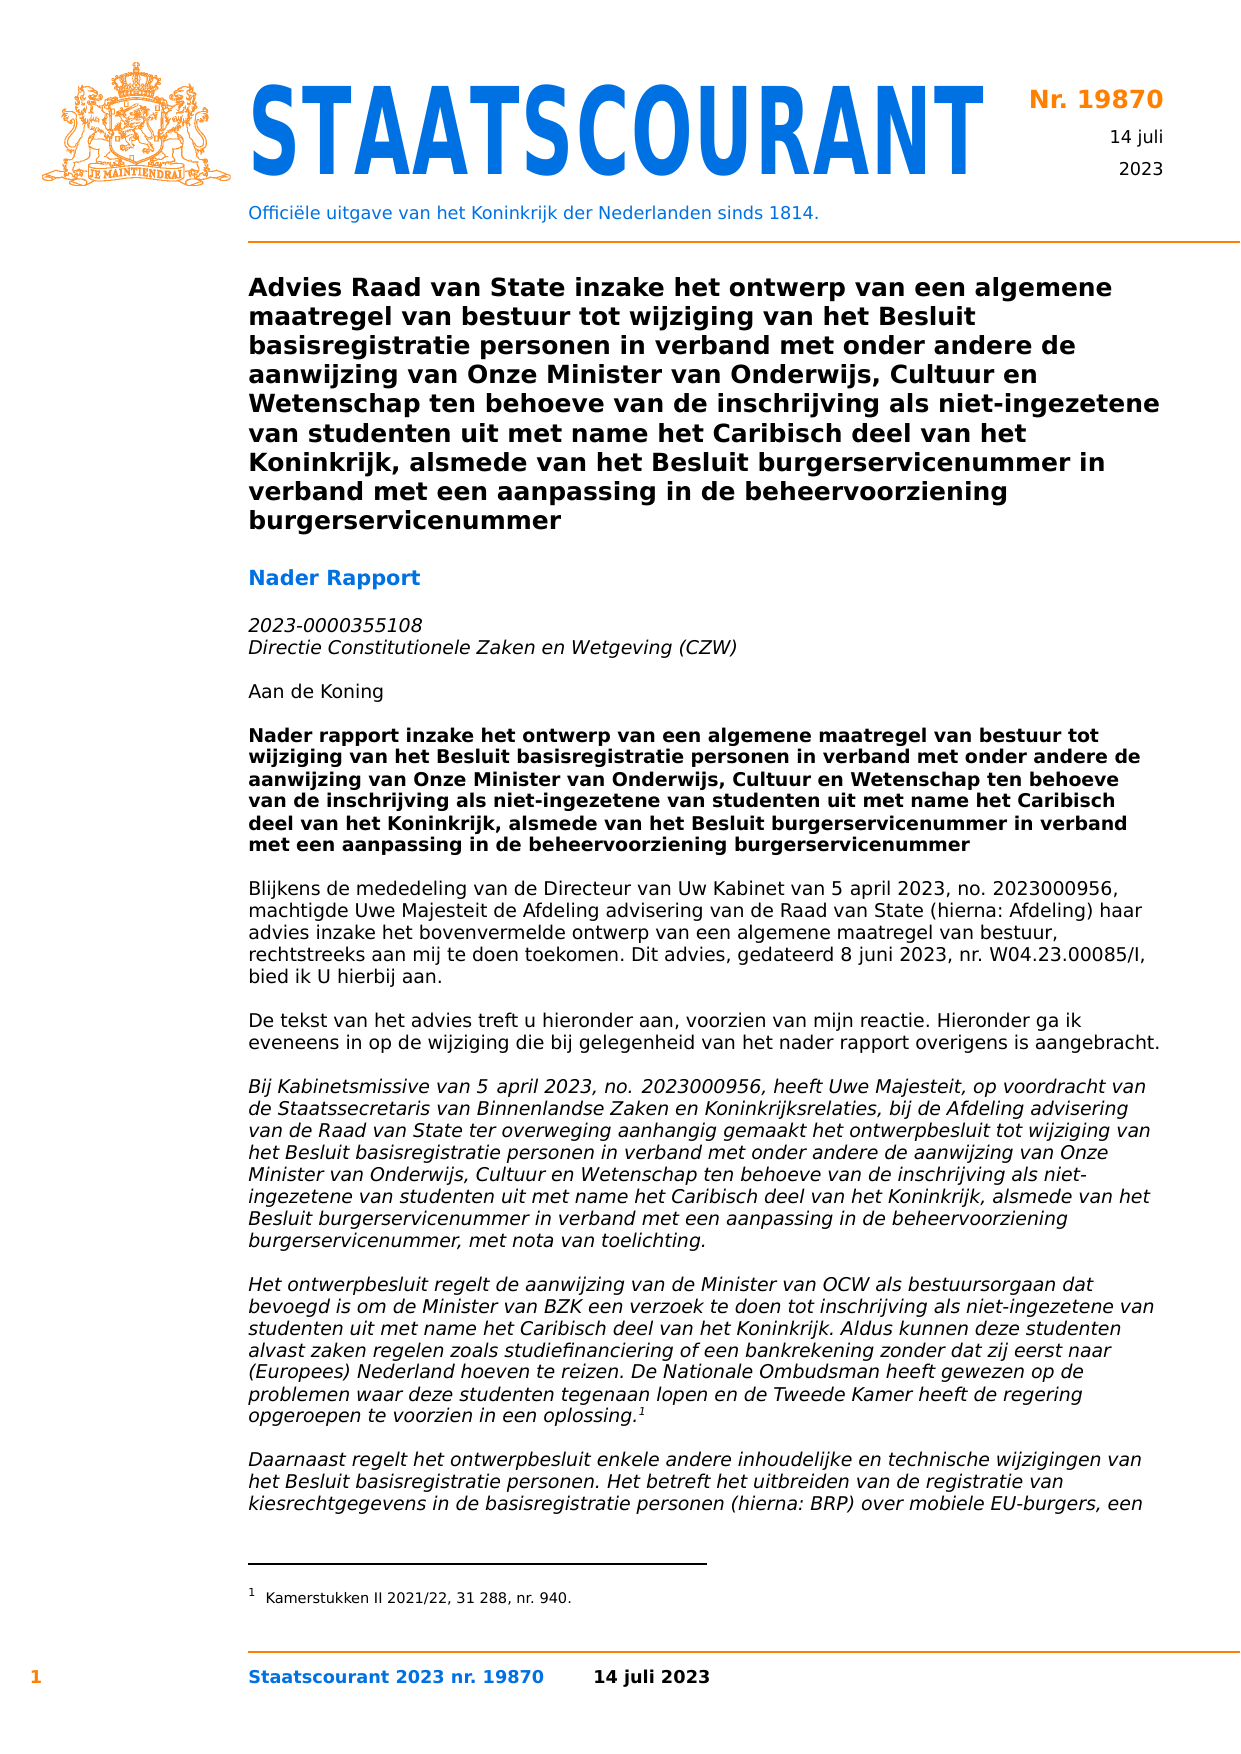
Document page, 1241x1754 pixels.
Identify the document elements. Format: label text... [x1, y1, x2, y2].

text Nader rapport inzake het ontwerp van een algemene maatregel van bestuur tot wijziging van het Besluit basisregistratie personen in verband met onder andere de aanwijzing van Onze Minister van Onderwijs, Cultuur en Wetenschap ten behoeve van de inschrijving als niet-ingezetene van studenten uit met name het Caribisch deel van het Koninkrijk, alsmede van het Besluit burgerservicenummer in verband met een aanpassing in de beheervoorziening burgerservicenummer [248, 724, 1163, 856]
table_cell Officiële uitgave van het Koninkrijk der Nederlanden sinds 1814. [248, 203, 1240, 241]
text De tekst van het advies treft u hieronder aan, voorzien van mijn reactie. Hieronder ga ik eveneens in op de wijziging die bij gelegenheid van het nader rapport overigens is aangebracht. [248, 1010, 1163, 1054]
picture [41, 62, 231, 186]
text Directie Constitutionele Zaken en Wetgeving (CZW) [248, 637, 1163, 659]
subtitle Advies Raad van State inzake het ontwerp van een algemene maatregel van bestuur tot wijziging van het Besluit basisregistratie personen in verband met onder andere de aanwijzing van Onze Minister van Onderwijs, Cultuur en Wetenschap ten behoeve van de inschrijving als niet-ingezetene van studenten uit met name het Caribisch deel van het Koninkrijk, alsmede van het Besluit burgerservicenummer in verband met een aanpassing in de beheervoorziening burgerservicenummer [248, 273, 1163, 536]
table_header [25, 62, 248, 241]
table_header STAATSCOURANT [248, 62, 998, 203]
text Blijkens de mededeling van de Directeur van Uw Kabinet van 5 april 2023, no. 2023000956, machtigde Uwe Majesteit de Afdeling advisering van de Raad van State (hierna: Afdeling) haar advies inzake het bovenvermelde ontwerp van een algemene maatregel van bestuur, rechtstreeks aan mij te doen toekomen. Dit advies, gedateerd 8 juni 2023, nr. W04.23.00085/I, bied ik U hierbij aan. [248, 878, 1163, 988]
table_cell 14 juli [998, 121, 1240, 153]
table_cell 2023 [998, 153, 1240, 203]
text Kamerstukken II 2021/22, 31 288, nr. 940. [248, 1586, 1163, 1608]
text Bij Kabinetsmissive van 5 april 2023, no. 2023000956, heeft Uwe Majesteit, op voordracht van de Staatssecretaris van Binnenlandse Zaken en Koninkrijksrelaties, bij de Afdeling advisering van de Raad van State ter overweging aanhangig gemaakt het ontwerpbesluit tot wijziging van het Besluit basisregistratie personen in verband met onder andere de aanwijzing van Onze Minister van Onderwijs, Cultuur en Wetenschap ten behoeve van de inschrijving als niet-ingezetene van studenten uit met name het Caribisch deel van het Koninkrijk, alsmede van het Besluit burgerservicenummer in verband met een aanpassing in de beheervoorziening burgerservicenummer, met nota van toelichting. [248, 1076, 1163, 1252]
text Daarnaast regelt het ontwerpbesluit enkele andere inhoudelijke en technische wijzigingen van het Besluit basisregistratie personen. Het betreft het uitbreiden van de registratie van kiesrechtgegevens in de basisregistratie personen (hierna: BRP) over mobiele EU-burgers, een [248, 1449, 1163, 1515]
table_header Nr. 19870 [998, 62, 1240, 121]
text 2023-0000355108 [248, 615, 1163, 637]
text Het ontwerpbesluit regelt de aanwijzing van de Minister van OCW als bestuursorgaan dat bevoegd is om de Minister van BZK een verzoek te doen tot inschrijving als niet-ingezetene van studenten uit met name het Caribisch deel van het Koninkrijk. Aldus kunnen deze studenten alvast zaken regelen zoals studiefinanciering of een bankrekening zonder dat zij eerst naar (Europees) Nederland hoeven te reizen. De Nationale Ombudsman heeft gewezen op de problemen waar deze studenten tegenaan lopen en de Tweede Kamer heeft de regering opgeroepen te voorzien in een oplossing. [248, 1273, 1163, 1427]
subtitle Nader Rapport [248, 566, 1163, 590]
text Aan de Koning [248, 681, 1163, 703]
